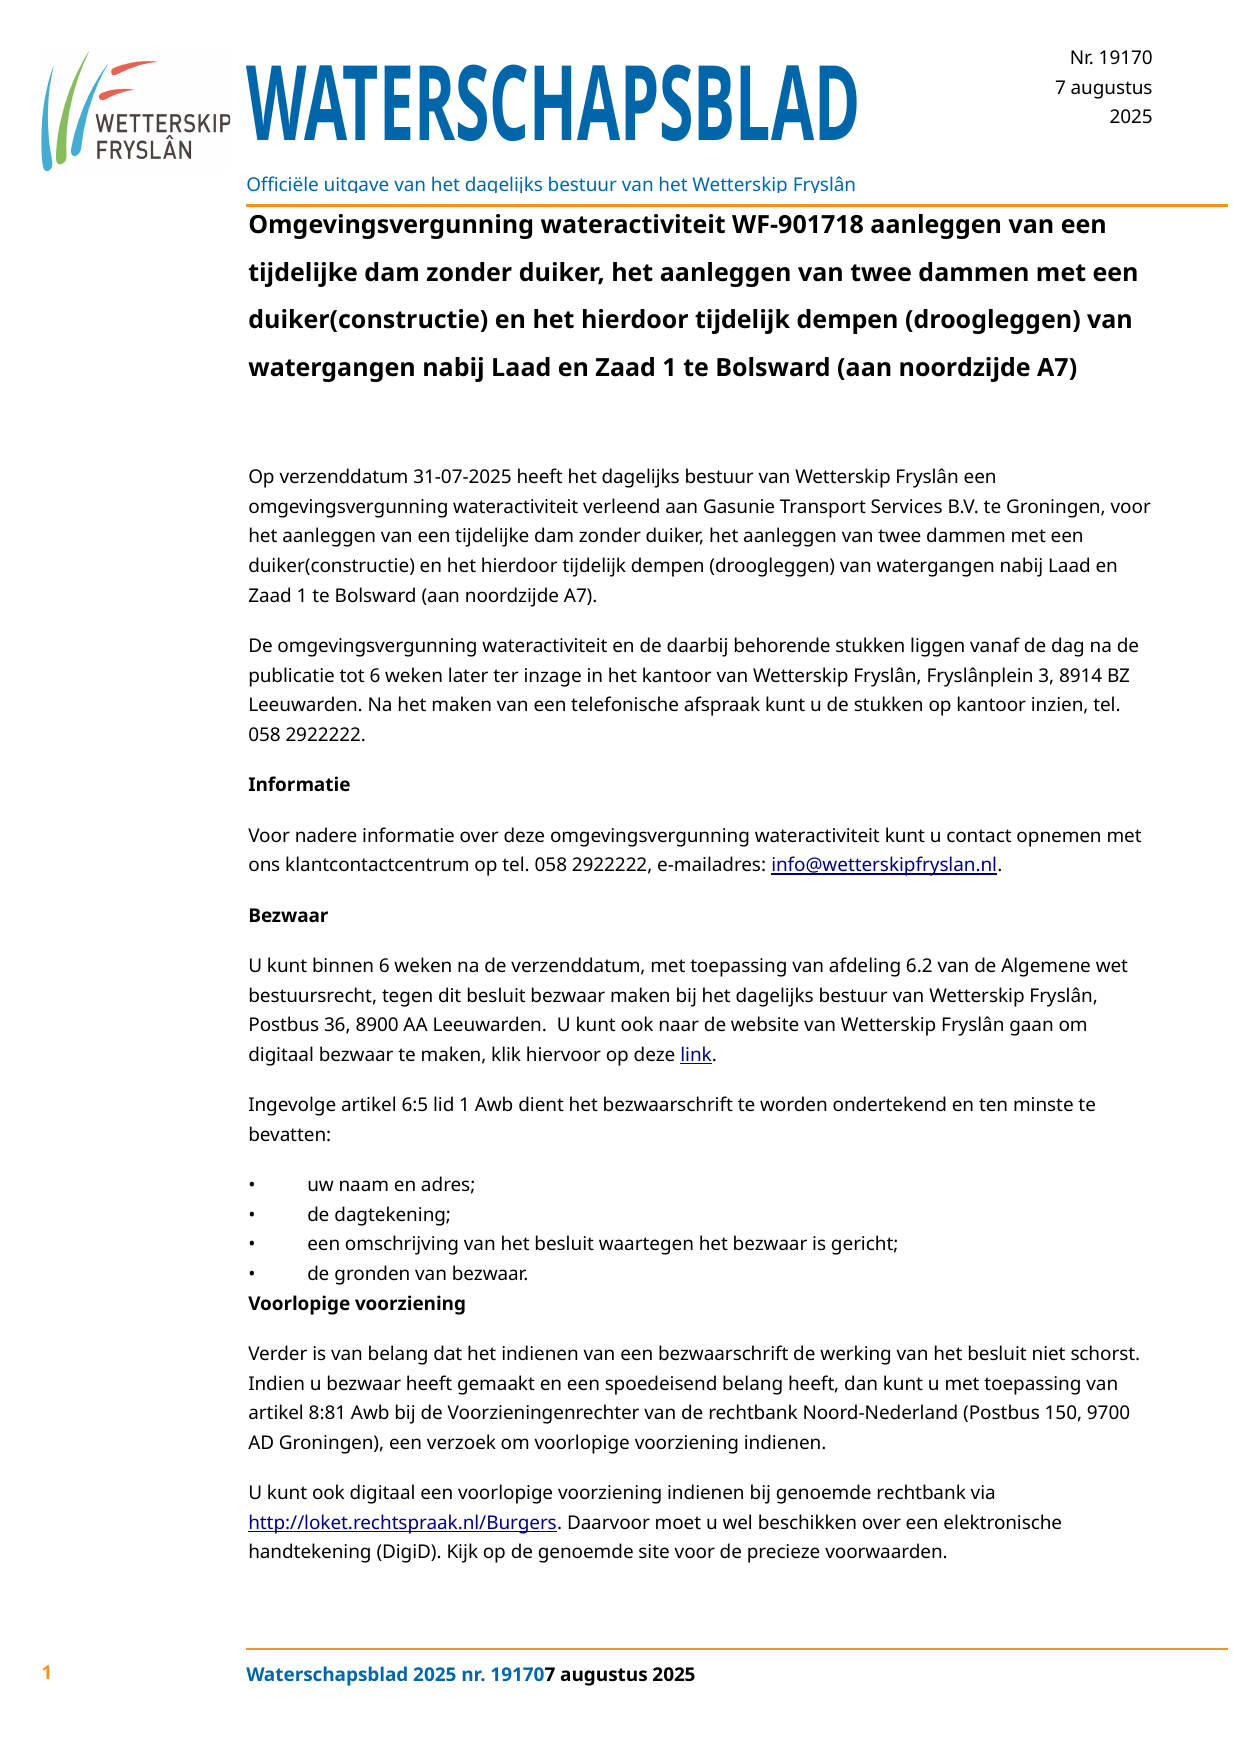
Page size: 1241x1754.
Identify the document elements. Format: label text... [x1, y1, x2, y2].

text U kunt ook digitaal een voorlopige voorziening indienen bij genoemde rechtbank via http://loket.rechtspraak.nl/Burgers. Daarvoor moet u wel beschikken over een elektronische handtekening (DigiD). Kijk op de genoemde site voor de precieze voorwaarden. [248, 1479, 1152, 1564]
text Voorlopige voorziening [248, 1290, 1152, 1316]
text Verder is van belang dat het indienen van een bezwaarschrift de werking van het besluit niet schorst. Indien u bezwaar heeft gemaakt en een spoedeisend belang heeft, dan kunt u met toepassing van artikel 8:81 Awb bij de Voorzieningenrechter van de rechtbank Noord-Nederland (Postbus 150, 9700 AD Groningen), een verzoek om voorlopige voorziening indienen. [248, 1340, 1152, 1455]
text Op verzenddatum 31-07-2025 heeft het dagelijks bestuur van Wetterskip Fryslân een omgevingsvergunning wateractiviteit verleend aan Gasunie Transport Services B.V. te Groningen, voor het aanleggen van een tijdelijke dam zonder duiker, het aanleggen van twee dammen met een duiker(constructie) en het hierdoor tijdelijk dempen (droogleggen) van watergangen nabij Laad en Zaad 1 te Bolsward (aan noordzijde A7). [248, 463, 1152, 608]
list de gronden van bezwaar. [248, 1260, 1152, 1286]
text Omgevingsvergunning wateractiviteit WF-901718 aanleggen van een tijdelijke dam zonder duiker, het aanleggen van twee dammen met een duiker(constructie) en het hierdoor tijdelijk dempen (droogleggen) van watergangen nabij Laad en Zaad 1 te Bolsward (aan noordzijde A7) [248, 207, 1152, 384]
picture [41, 47, 231, 172]
text Informatie [248, 771, 1152, 797]
text De omgevingsvergunning wateractiviteit en de daarbij behorende stukken liggen vanaf de dag na de publicatie tot 6 weken later ter inzage in het kantoor van Wetterskip Fryslân, Fryslânplein 3, 8914 BZ Leeuwarden. Na het maken van een telefonische afspraak kunt u de stukken op kantoor inzien, tel. 058 2922222. [248, 632, 1152, 747]
text Ingevolge artikel 6:5 lid 1 Awb dient het bezwaarschrift te worden ondertekend en ten minste te bevatten: [248, 1091, 1152, 1147]
text Bezwaar [248, 902, 1152, 928]
list uw naam en adres; [248, 1171, 1152, 1197]
text Voor nadere informatie over deze omgevingsvergunning wateractiviteit kunt u contact opnemen met ons klantcontactcentrum op tel. 058 2922222, e-mailadres: info@wetterskipfryslan.nl. [248, 822, 1152, 877]
list een omschrijving van het besluit waartegen het bezwaar is gericht; [248, 1231, 1152, 1256]
text U kunt binnen 6 weken na de verzenddatum, met toepassing van afdeling 6.2 van de Algemene wet bestuursrecht, tegen dit besluit bezwaar maken bij het dagelijks bestuur van Wetterskip Fryslân, Postbus 36, 8900 AA Leeuwarden. U kunt ook naar de website van Wetterskip Fryslân gaan om digitaal bezwaar te maken, klik hiervoor op deze link. [248, 952, 1152, 1067]
list de dagtekening; [248, 1201, 1152, 1227]
